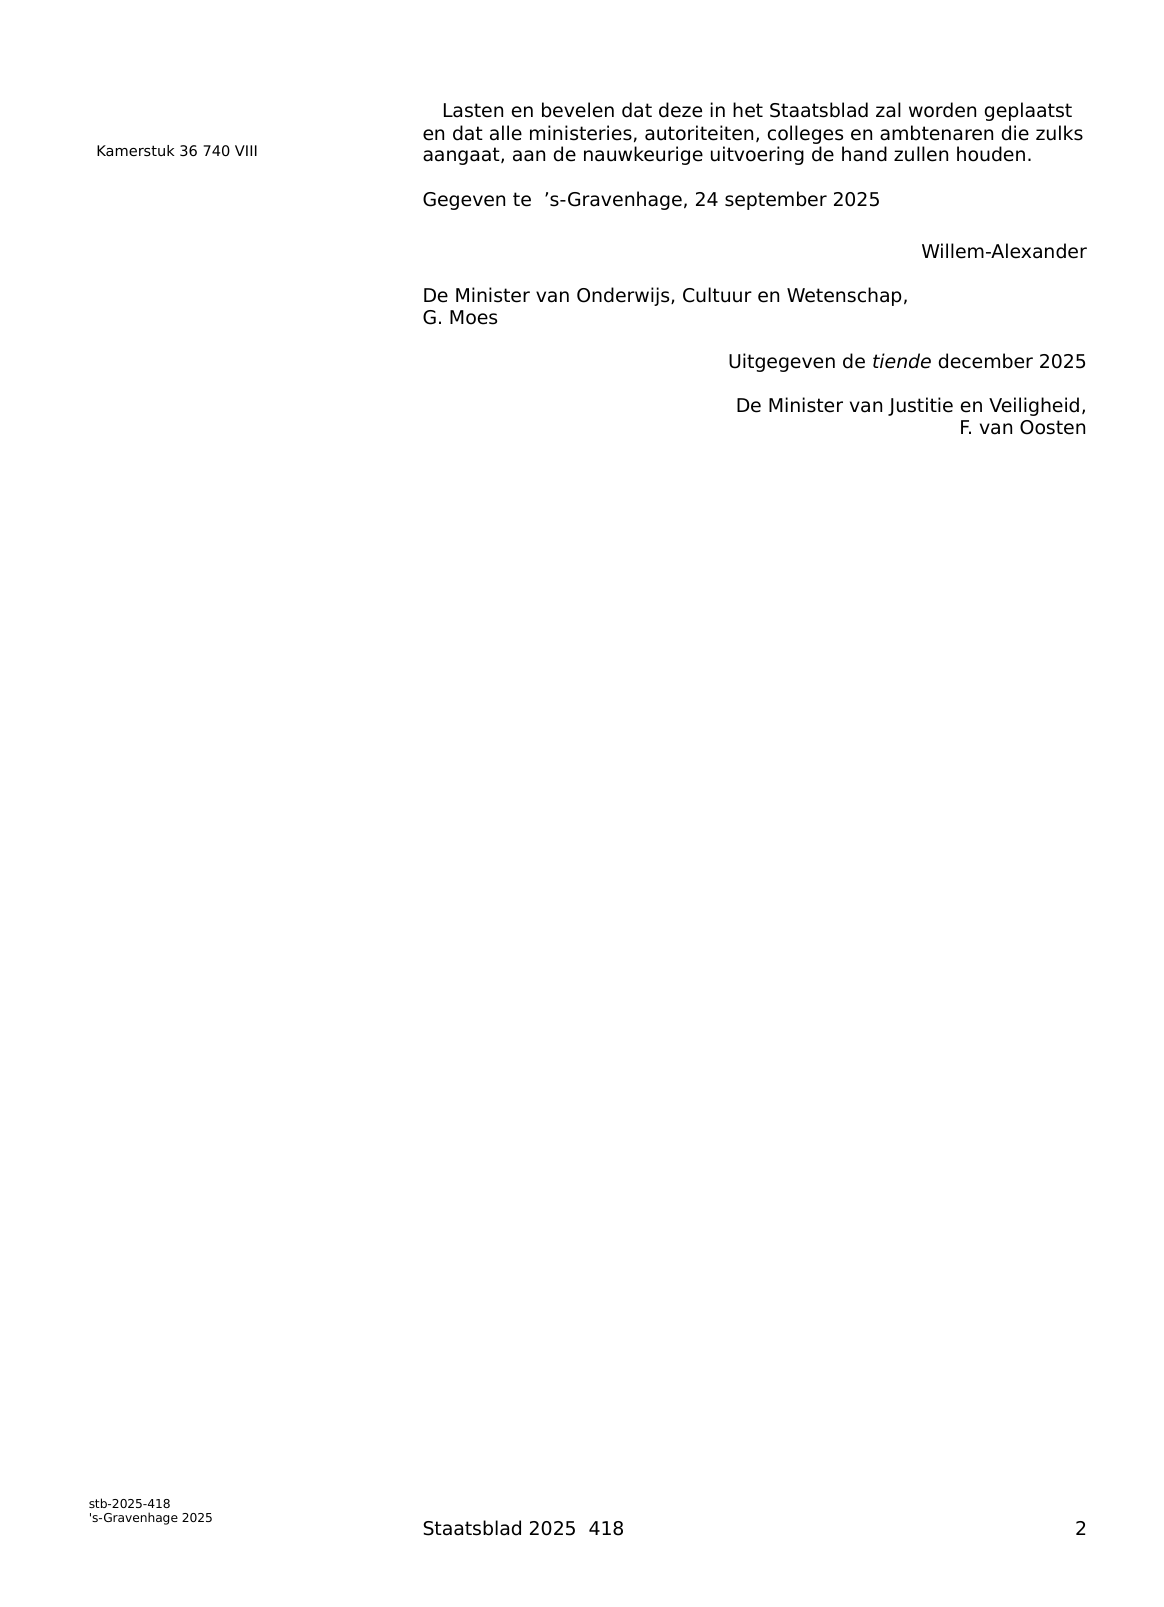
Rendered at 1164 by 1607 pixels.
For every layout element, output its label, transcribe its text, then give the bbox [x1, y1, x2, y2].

text Uitgegeven de tiende december 2025 [422, 351, 1087, 373]
text Lasten en bevelen dat deze in het Staatsblad zal worden geplaatst en dat alle ministeries, autoriteiten, colleges en ambtenaren die zulks aangaat, aan de nauwkeurige uitvoering de hand zullen houden. [422, 100, 1087, 166]
text stb-2025-418 [88, 1497, 323, 1511]
text Willem-Alexander [422, 241, 1087, 262]
text Gegeven te ’s-Gravenhage, 24 september 2025 [422, 188, 1087, 211]
text Kamerstuk 36 740 VIII [77, 143, 396, 160]
text De Minister van Justitie en Veiligheid, F. van Oosten [422, 395, 1087, 439]
text De Minister van Onderwijs, Cultuur en Wetenschap, G. Moes [422, 285, 1087, 329]
text 's-Gravenhage 2025 [88, 1511, 323, 1525]
